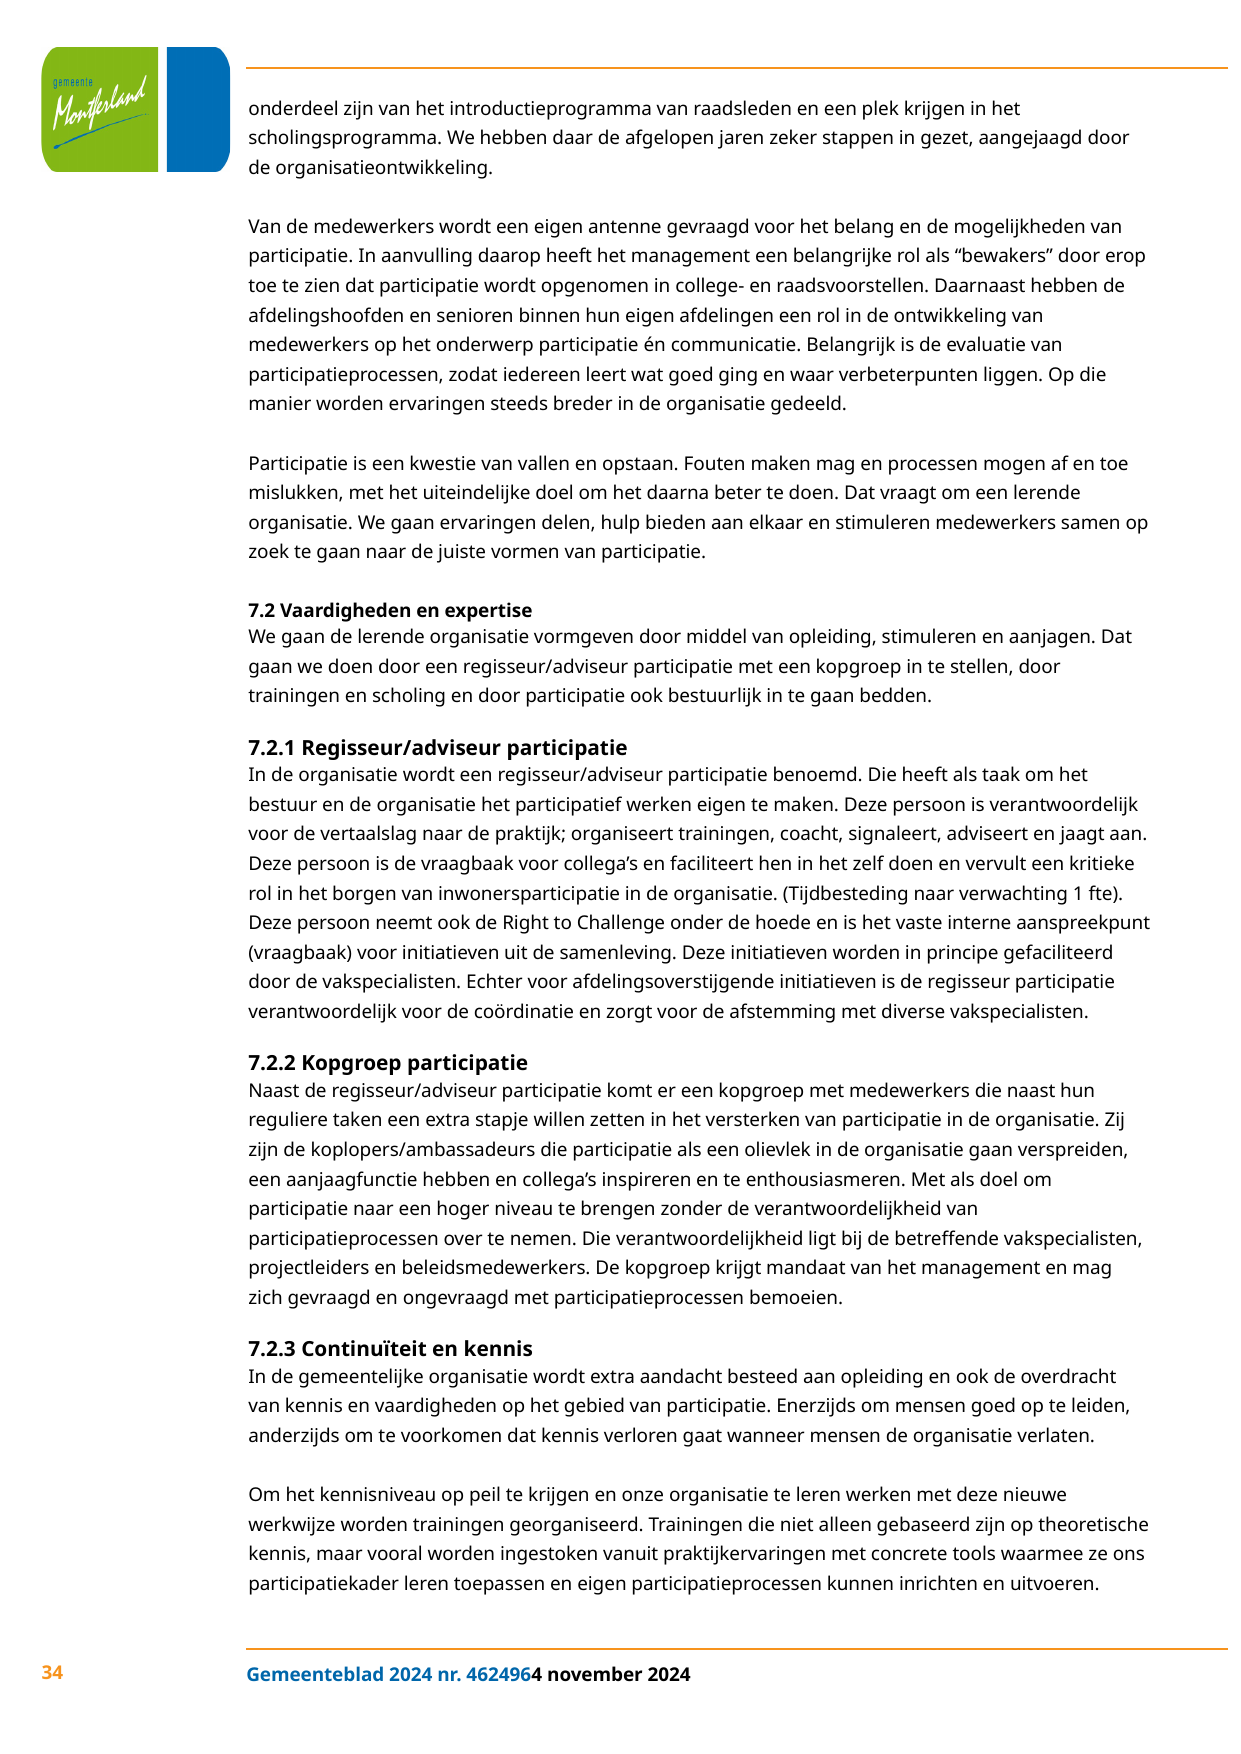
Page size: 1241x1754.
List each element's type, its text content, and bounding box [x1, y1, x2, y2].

text Van de medewerkers wordt een eigen antenne gevraagd voor het belang en de mogelijkheden van participatie. In aanvulling daarop heeft het management een belangrijke rol als “bewakers” door erop toe te zien dat participatie wordt opgenomen in college- en raadsvoorstellen. Daarnaast hebben de afdelingshoofden en senioren binnen hun eigen afdelingen een rol in de ontwikkeling van medewerkers op het onderwerp participatie én communicatie. Belangrijk is de evaluatie van participatieprocessen, zodat iedereen leert wat goed ging en waar verbeterpunten liggen. Op die manier worden ervaringen steeds breder in de organisatie gedeeld. [248, 213, 1152, 416]
text 7.2.1 Regisseur/adviseur participatie [248, 733, 1152, 761]
text 7.2.2 Kopgroep participatie [248, 1048, 1152, 1077]
text 7.2 Vaardigheden en expertise [248, 598, 1152, 623]
text In de organisatie wordt een regisseur/adviseur participatie benoemd. Die heeft als taak om het bestuur en de organisatie het participatief werken eigen te maken. Deze persoon is verantwoordelijk voor de vertaalslag naar de praktijk; organiseert trainingen, coacht, signaleert, adviseert en jaagt aan. Deze persoon is de vraagbaak voor collega’s en faciliteert hen in het zelf doen en vervult een kritieke rol in het borgen van inwonersparticipatie in de organisatie. (Tijdbesteding naar verwachting 1 fte). Deze persoon neemt ook de Right to Challenge onder de hoede en is het vaste interne aanspreekpunt (vraagbaak) voor initiatieven uit de samenleving. Deze initiatieven worden in principe gefaciliteerd door de vakspecialisten. Echter voor afdelingsoverstijgende initiatieven is de regisseur participatie verantwoordelijk voor de coördinatie en zorgt voor de afstemming met diverse vakspecialisten. [248, 761, 1152, 1024]
text Participatie is een kwestie van vallen en opstaan. Fouten maken mag en processen mogen af en toe mislukken, met het uiteindelijke doel om het daarna beter te doen. Dat vraagt om een lerende organisatie. We gaan ervaringen delen, hulp bieden aan elkaar en stimuleren medewerkers samen op zoek te gaan naar de juiste vormen van participatie. [248, 450, 1152, 564]
text 7.2.3 Continuïteit en kennis [248, 1334, 1152, 1363]
picture [41, 47, 231, 172]
text Naast de regisseur/adviseur participatie komt er een kopgroep met medewerkers die naast hun reguliere taken een extra stapje willen zetten in het versterken van participatie in de organisatie. Zij zijn de koplopers/ambassadeurs die participatie als een olievlek in de organisatie gaan verspreiden, een aanjaagfunctie hebben en collega’s inspireren en te enthousiasmeren. Met als doel om participatie naar een hoger niveau te brengen zonder de verantwoordelijkheid van participatieprocessen over te nemen. Die verantwoordelijkheid ligt bij de betreffende vakspecialisten, projectleiders en beleidsmedewerkers. De kopgroep krijgt mandaat van het management en mag zich gevraagd en ongevraagd met participatieprocessen bemoeien. [248, 1077, 1152, 1310]
text In de gemeentelijke organisatie wordt extra aandacht besteed aan opleiding en ook de overdracht van kennis en vaardigheden op het gebied van participatie. Enerzijds om mensen goed op te leiden, anderzijds om te voorkomen dat kennis verloren gaat wanneer mensen de organisatie verlaten. [248, 1363, 1152, 1448]
text onderdeel zijn van het introductieprogramma van raadsleden en een plek krijgen in het scholingsprogramma. We hebben daar de afgelopen jaren zeker stappen in gezet, aangejaagd door de organisatieontwikkeling. [248, 95, 1152, 180]
text We gaan de lerende organisatie vormgeven door middel van opleiding, stimuleren en aanjagen. Dat gaan we doen door een regisseur/adviseur participatie met een kopgroep in te stellen, door trainingen en scholing en door participatie ook bestuurlijk in te gaan bedden. [248, 623, 1152, 708]
text Om het kennisniveau op peil te krijgen en onze organisatie te leren werken met deze nieuwe werkwijze worden trainingen georganiseerd. Trainingen die niet alleen gebaseerd zijn op theoretische kennis, maar vooral worden ingestoken vanuit praktijkervaringen met concrete tools waarmee ze ons participatiekader leren toepassen en eigen participatieprocessen kunnen inrichten en uitvoeren. [248, 1481, 1152, 1596]
